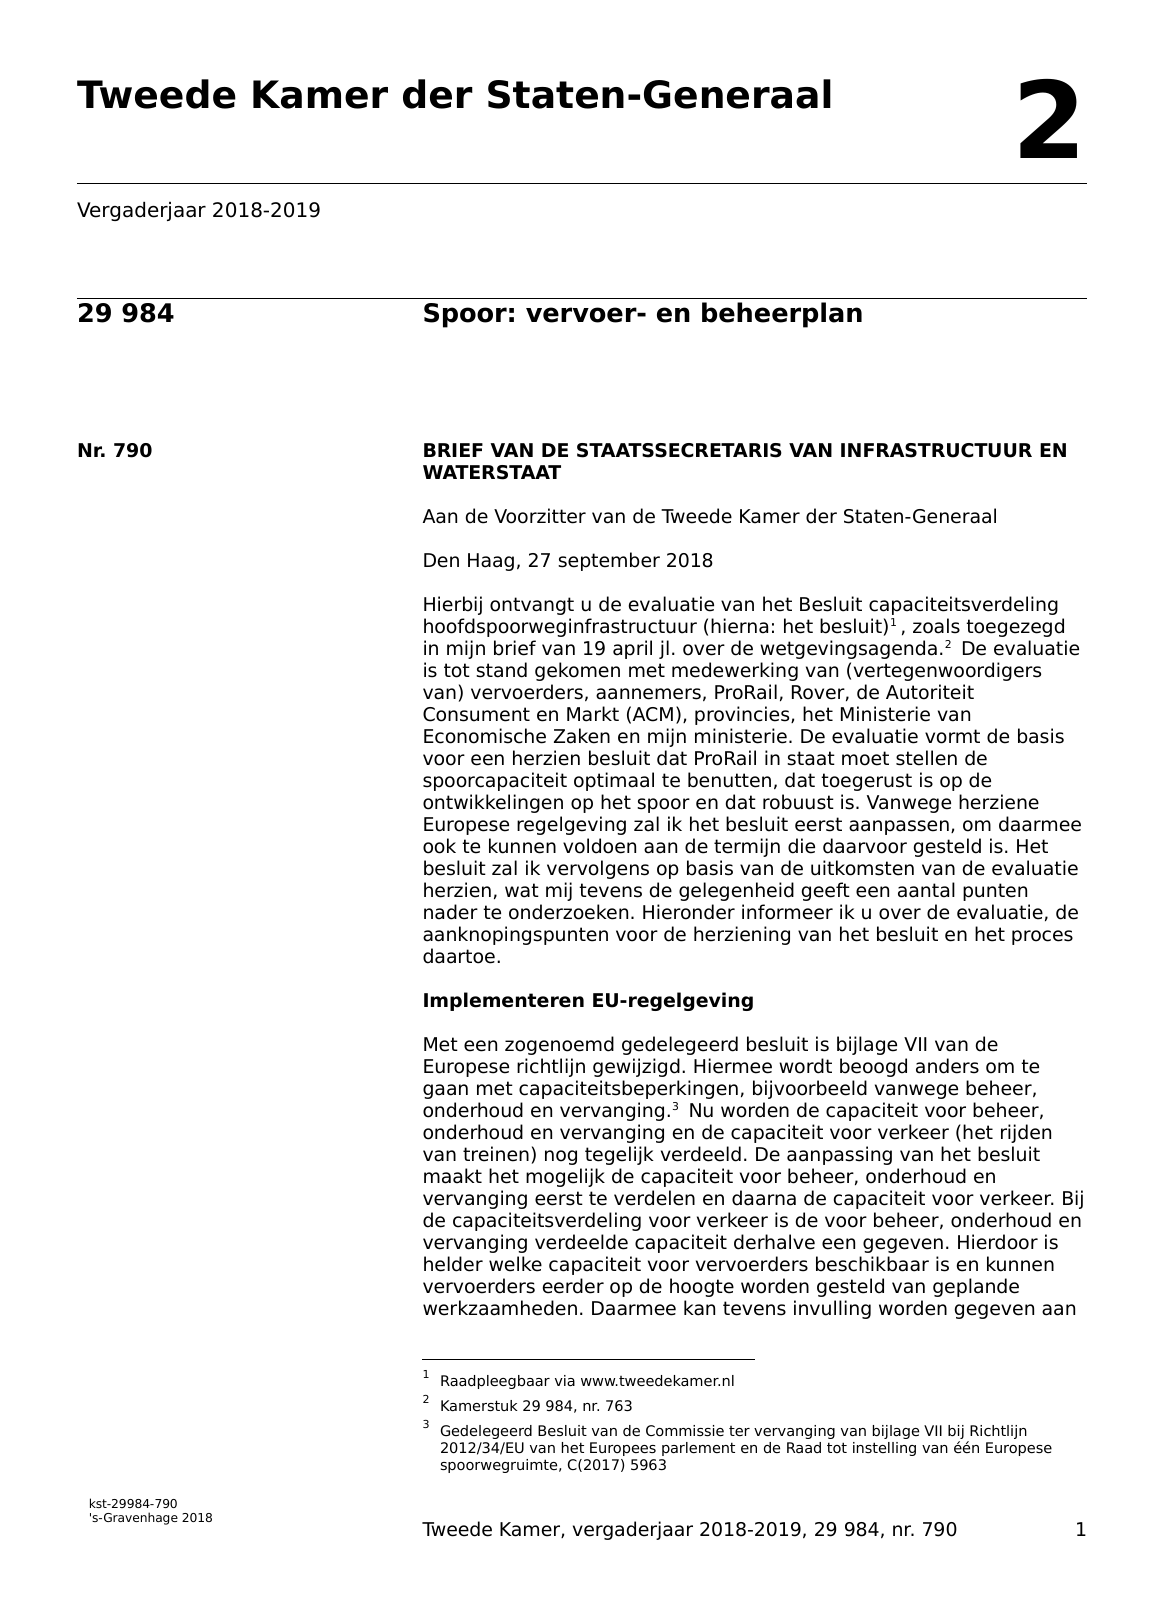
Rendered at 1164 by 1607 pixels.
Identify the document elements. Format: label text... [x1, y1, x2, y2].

text Den Haag, 27 september 2018 [422, 550, 1087, 572]
text Met een zogenoemd gedelegeerd besluit is bijlage VII van de Europese richtlijn gewijzigd. Hiermee wordt beoogd anders om te gaan met capaciteitsbeperkingen, bijvoorbeeld vanwege beheer, onderhoud en vervanging. Nu worden de capaciteit voor beheer, onderhoud en vervanging en de capaciteit voor verkeer (het rijden van treinen) nog tegelijk verdeeld. De aanpassing van het besluit maakt het mogelijk de capaciteit voor beheer, onderhoud en vervanging eerst te verdelen en daarna de capaciteit voor verkeer. Bij de capaciteitsverdeling voor verkeer is de voor beheer, onderhoud en vervanging verdeelde capaciteit derhalve een gegeven. Hierdoor is helder welke capaciteit voor vervoerders beschikbaar is en kunnen vervoerders eerder op de hoogte worden gesteld van geplande werkzaamheden. Daarmee kan tevens invulling worden gegeven aan [422, 1034, 1087, 1320]
text Raadpleegbaar via www.tweedekamer.nl [422, 1368, 1087, 1391]
text kst-29984-790 [88, 1497, 323, 1511]
text Hierbij ontvangt u de evaluatie van het Besluit capaciteitsverdeling hoofdspoorweginfrastructuur (hierna: het besluit), zoals toegezegd in mijn brief van 19 april jl. over de wetgevingsagenda. De evaluatie is tot stand gekomen met medewerking van (vertegenwoordigers van) vervoerders, aannemers, ProRail, Rover, de Autoriteit Consument en Markt (ACM), provincies, het Ministerie van Economische Zaken en mijn ministerie. De evaluatie vormt de basis voor een herzien besluit dat ProRail in staat moet stellen de spoorcapaciteit optimaal te benutten, dat toegerust is op de ontwikkelingen op het spoor en dat robuust is. Vanwege herziene Europese regelgeving zal ik het besluit eerst aanpassen, om daarmee ook te kunnen voldoen aan de termijn die daarvoor gesteld is. Het besluit zal ik vervolgens op basis van de uitkomsten van de evaluatie herzien, wat mij tevens de gelegenheid geeft een aantal punten nader te onderzoeken. Hieronder informeer ik u over de evaluatie, de aanknopingspunten voor de herziening van het besluit en het proces daartoe. [422, 594, 1087, 968]
subtitle Implementeren EU-regelgeving [422, 990, 1087, 1012]
text 's-Gravenhage 2018 [88, 1511, 323, 1525]
text Aan de Voorzitter van de Tweede Kamer der Staten-Generaal [422, 506, 1087, 528]
subtitle Nr. 790 BRIEF VAN DE STAATSSECRETARIS VAN INFRASTRUCTUUR EN WATERSTAAT [77, 440, 1087, 484]
text Kamerstuk 29 984, nr. 763 [422, 1393, 1087, 1416]
text Gedelegeerd Besluit van de Commissie ter vervanging van bijlage VII bij Richtlijn 2012/34/EU van het Europees parlement en de Raad tot instelling van één Europese spoorwegruimte, C(2017) 5963 [422, 1418, 1087, 1474]
subtitle 29 984 Spoor: vervoer- en beheerplan [77, 299, 1087, 329]
table_header 2 [886, 59, 1087, 183]
table_header Tweede Kamer der Staten-Generaal [77, 59, 886, 183]
table_cell Vergaderjaar 2018-2019 [77, 184, 1087, 298]
